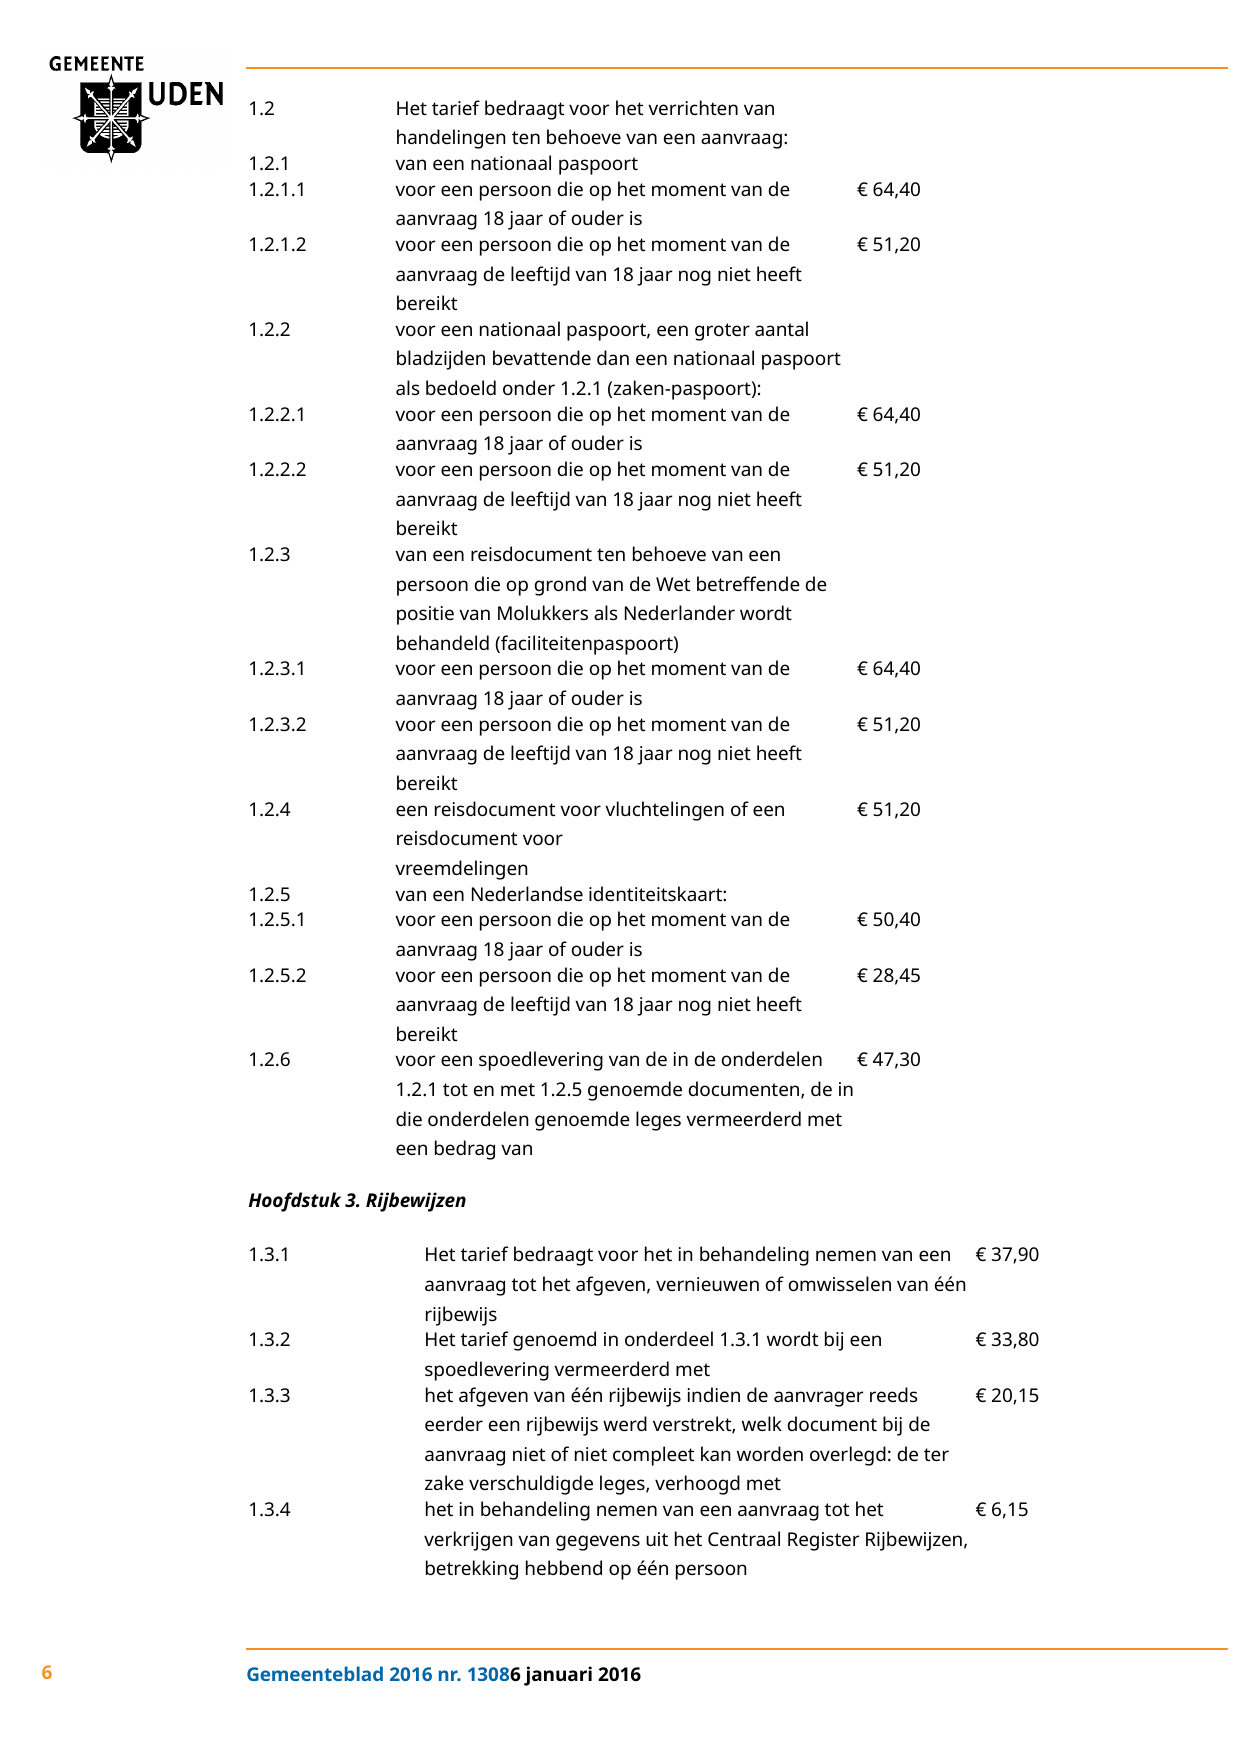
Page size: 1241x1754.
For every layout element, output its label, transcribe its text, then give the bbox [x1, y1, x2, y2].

table_cell € 64,40 [857, 401, 1004, 456]
table_cell van een nationaal paspoort [395, 150, 857, 176]
table_cell van een reisdocument ten behoeve van een persoon die op grond van de Wet betreffende de positie van Molukkers als Nederlander wordt behandeld (faciliteitenpaspoort) [395, 541, 857, 656]
table_cell voor een persoon die op het moment van de aanvraag de leeftijd van 18 jaar nog niet heeft bereikt [395, 456, 857, 541]
table_cell Het tarief genoemd in onderdeel 1.3.1 wordt bij een spoedlevering vermeerderd met [424, 1327, 975, 1382]
table_cell € 20,15 [975, 1382, 1152, 1496]
table_cell 1.2.5.1 [248, 906, 395, 962]
table_cell Hoofdstuk 3. Rijbewijzen [248, 1187, 1004, 1213]
table_cell € 51,20 [857, 231, 1004, 316]
table_cell [857, 1161, 1152, 1187]
table_cell Het tarief bedraagt voor het in behandeling nemen van een aanvraag tot het afgeven, vernieuwen of omwisselen van één rijbewijs [424, 1242, 975, 1327]
table_cell voor een persoon die op het moment van de aanvraag de leeftijd van 18 jaar nog niet heeft bereikt [395, 962, 857, 1047]
table_cell € 51,20 [857, 711, 1004, 796]
table_cell [857, 150, 1004, 176]
table_cell [857, 95, 1004, 150]
table_cell 1.2.5 [248, 881, 395, 906]
table_cell 1.2.2 [248, 316, 395, 401]
table_cell € 51,20 [857, 796, 1004, 881]
table_cell voor een persoon die op het moment van de aanvraag de leeftijd van 18 jaar nog niet heeft bereikt [395, 231, 857, 316]
table_cell [424, 1581, 975, 1607]
table_cell 1.3.4 [248, 1496, 424, 1581]
table_cell voor een persoon die op het moment van de aanvraag 18 jaar of ouder is [395, 906, 857, 962]
table_header [975, 1216, 1152, 1242]
table_cell € 6,15 [975, 1496, 1152, 1581]
table_cell € 50,40 [857, 906, 1004, 962]
table_cell 1.2.1 [248, 150, 395, 176]
table_cell voor een persoon die op het moment van de aanvraag de leeftijd van 18 jaar nog niet heeft bereikt [395, 711, 857, 796]
table_cell 1.3.1 [248, 1242, 424, 1327]
table_cell € 37,90 [975, 1242, 1152, 1327]
table_cell voor een spoedlevering van de in de onderdelen 1.2.1 tot en met 1.2.5 genoemde documenten, de in die onderdelen genoemde leges vermeerderd met een bedrag van [395, 1047, 857, 1161]
table_header [248, 1216, 424, 1242]
table_cell van een Nederlandse identiteitskaart: [395, 881, 857, 906]
table_cell [857, 881, 1004, 906]
table_cell 1.2.6 [248, 1047, 395, 1161]
table_cell een reisdocument voor vluchtelingen of een reisdocument voor vreemdelingen [395, 796, 857, 881]
table_cell [248, 1161, 395, 1187]
table_cell [857, 541, 1004, 656]
table_cell [395, 1161, 857, 1187]
table_cell 1.2.1.2 [248, 231, 395, 316]
table_cell voor een nationaal paspoort, een groter aantal bladzijden bevattende dan een nationaal paspoort als bedoeld onder 1.2.1 (zaken-paspoort): [395, 316, 857, 401]
table_cell 1.2.3.2 [248, 711, 395, 796]
picture [41, 47, 231, 172]
table_cell 1.2.2.1 [248, 401, 395, 456]
table_cell [857, 316, 1004, 401]
table_cell Het tarief bedraagt voor het verrichten van handelingen ten behoeve van een aanvraag: [395, 95, 857, 150]
table_cell het afgeven van één rijbewijs indien de aanvrager reeds eerder een rijbewijs werd verstrekt, welk document bij de aanvraag niet of niet compleet kan worden overlegd: de ter zake verschuldigde leges, verhoogd met [424, 1382, 975, 1496]
table_cell € 47,30 [857, 1047, 1004, 1161]
table_cell € 64,40 [857, 176, 1004, 231]
table_cell 1.2.4 [248, 796, 395, 881]
table_cell [248, 1581, 424, 1607]
table_cell € 51,20 [857, 456, 1004, 541]
table_cell 1.2.3.1 [248, 656, 395, 711]
table_cell 1.3.3 [248, 1382, 424, 1496]
table_cell € 33,80 [975, 1327, 1152, 1382]
table_cell [975, 1581, 1152, 1607]
table_header [424, 1216, 975, 1242]
table_cell 1.2.2.2 [248, 456, 395, 541]
table_cell voor een persoon die op het moment van de aanvraag 18 jaar of ouder is [395, 401, 857, 456]
table_cell € 28,45 [857, 962, 1004, 1047]
table_cell voor een persoon die op het moment van de aanvraag 18 jaar of ouder is [395, 176, 857, 231]
table_cell voor een persoon die op het moment van de aanvraag 18 jaar of ouder is [395, 656, 857, 711]
table_cell 1.3.2 [248, 1327, 424, 1382]
table_cell 1.2.3 [248, 541, 395, 656]
table_cell 1.2.5.2 [248, 962, 395, 1047]
table_cell 1.2.1.1 [248, 176, 395, 231]
table_cell het in behandeling nemen van een aanvraag tot het verkrijgen van gegevens uit het Centraal Register Rijbewijzen, betrekking hebbend op één persoon [424, 1496, 975, 1581]
table_cell 1.2 [248, 95, 395, 150]
table_cell € 64,40 [857, 656, 1004, 711]
